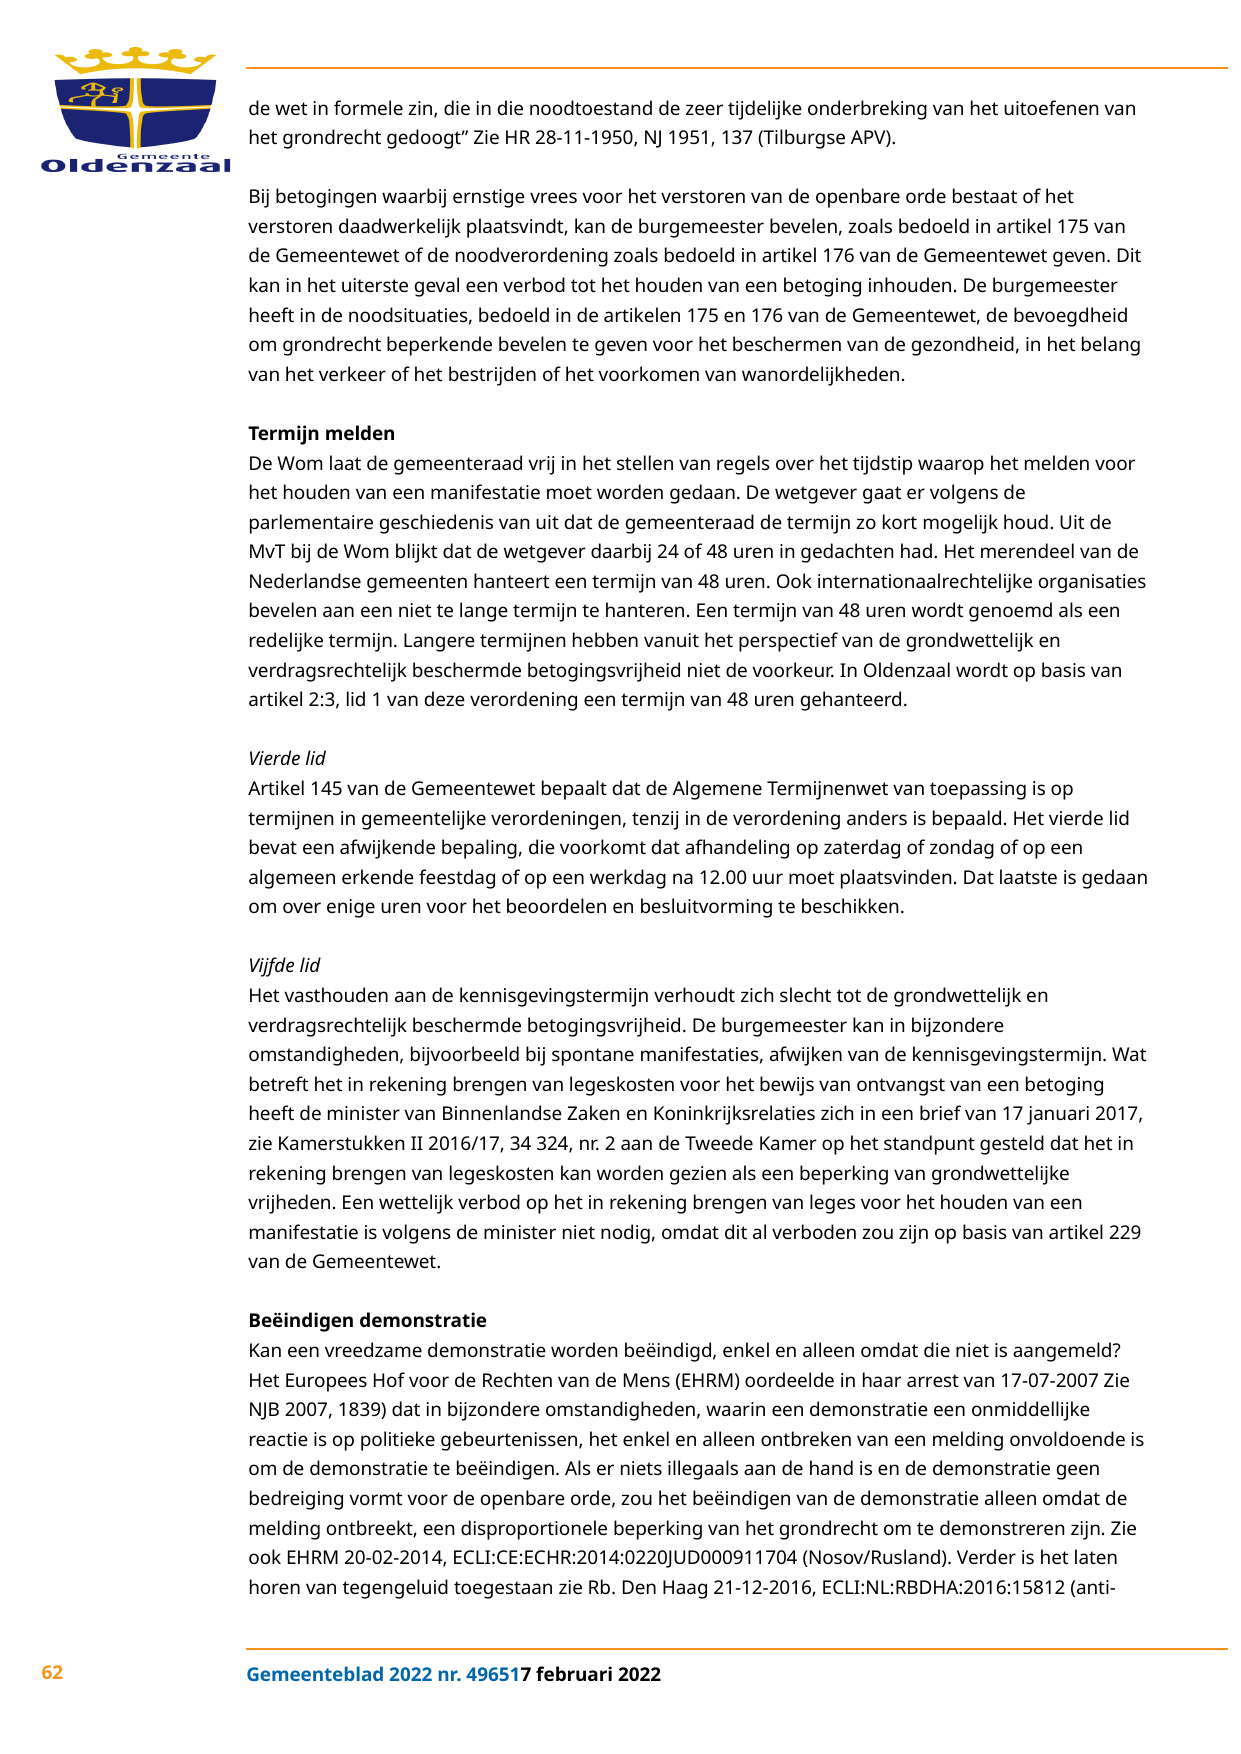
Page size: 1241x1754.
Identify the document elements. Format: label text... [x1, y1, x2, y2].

text Vijfde lid [248, 953, 1152, 978]
text Vierde lid [248, 746, 1152, 771]
picture [41, 47, 231, 172]
text Artikel 145 van de Gemeentewet bepaalt dat de Algemene Termijnenwet van toepassing is op termijnen in gemeentelijke verordeningen, tenzij in de verordening anders is bepaald. Het vierde lid bevat een afwijkende bepaling, die voorkomt dat afhandeling op zaterdag of zondag of op een algemeen erkende feestdag of op een werkdag na 12.00 uur moet plaatsvinden. Dat laatste is gedaan om over enige uren voor het beoordelen en besluitvorming te beschikken. [248, 775, 1152, 919]
text Beëindigen demonstratie [248, 1308, 1152, 1333]
text Het vasthouden aan de kennisgevingstermijn verhoudt zich slecht tot de grondwettelijk en verdragsrechtelijk beschermde betogingsvrijheid. De burgemeester kan in bijzondere omstandigheden, bijvoorbeeld bij spontane manifestaties, afwijken van de kennisgevingstermijn. Wat betreft het in rekening brengen van legeskosten voor het bewijs van ontvangst van een betoging heeft de minister van Binnenlandse Zaken en Koninkrijksrelaties zich in een brief van 17 januari 2017, zie Kamerstukken II 2016/17, 34 324, nr. 2 aan de Tweede Kamer op het standpunt gesteld dat het in rekening brengen van legeskosten kan worden gezien als een beperking van grondwettelijke vrijheden. Een wettelijk verbod op het in rekening brengen van leges voor het houden van een manifestatie is volgens de minister niet nodig, omdat dit al verboden zou zijn op basis van artikel 229 van de Gemeentewet. [248, 982, 1152, 1274]
text De Wom laat de gemeenteraad vrij in het stellen van regels over het tijdstip waarop het melden voor het houden van een manifestatie moet worden gedaan. De wetgever gaat er volgens de parlementaire geschiedenis van uit dat de gemeenteraad de termijn zo kort mogelijk houd. Uit de MvT bij de Wom blijkt dat de wetgever daarbij 24 of 48 uren in gedachten had. Het merendeel van de Nederlandse gemeenten hanteert een termijn van 48 uren. Ook internationaalrechtelijke organisaties bevelen aan een niet te lange termijn te hanteren. Een termijn van 48 uren wordt genoemd als een redelijke termijn. Langere termijnen hebben vanuit het perspectief van de grondwettelijk en verdragsrechtelijk beschermde betogingsvrijheid niet de voorkeur. In Oldenzaal wordt op basis van artikel 2:3, lid 1 van deze verordening een termijn van 48 uren gehanteerd. [248, 450, 1152, 712]
text Kan een vreedzame demonstratie worden beëindigd, enkel en alleen omdat die niet is aangemeld? Het Europees Hof voor de Rechten van de Mens (EHRM) oordeelde in haar arrest van 17-07-2007 Zie NJB 2007, 1839) dat in bijzondere omstandigheden, waarin een demonstratie een onmiddellijke reactie is op politieke gebeurtenissen, het enkel en alleen ontbreken van een melding onvoldoende is om de demonstratie te beëindigen. Als er niets illegaals aan de hand is en de demonstratie geen bedreiging vormt voor de openbare orde, zou het beëindigen van de demonstratie alleen omdat de melding ontbreekt, een disproportionele beperking van het grondrecht om te demonstreren zijn. Zie ook EHRM 20-02-2014, ECLI:CE:ECHR:2014:0220JUD000911704 (Nosov/Rusland). Verder is het laten horen van tegengeluid toegestaan zie Rb. Den Haag 21-12-2016, ECLI:NL:RBDHA:2016:15812 (anti- [248, 1337, 1152, 1600]
text Bij betogingen waarbij ernstige vrees voor het verstoren van de openbare orde bestaat of het verstoren daadwerkelijk plaatsvindt, kan de burgemeester bevelen, zoals bedoeld in artikel 175 van de Gemeentewet of de noodverordening zoals bedoeld in artikel 176 van de Gemeentewet geven. Dit kan in het uiterste geval een verbod tot het houden van een betoging inhouden. De burgemeester heeft in de noodsituaties, bedoeld in de artikelen 175 en 176 van de Gemeentewet, de bevoegdheid om grondrecht beperkende bevelen te geven voor het beschermen van de gezondheid, in het belang van het verkeer of het bestrijden of het voorkomen van wanordelijkheden. [248, 183, 1152, 387]
text de wet in formele zin, die in die noodtoestand de zeer tijdelijke onderbreking van het uitoefenen van het grondrecht gedoogt” Zie HR 28-11-1950, NJ 1951, 137 (Tilburgse APV). [248, 95, 1152, 150]
text Termijn melden [248, 420, 1152, 446]
